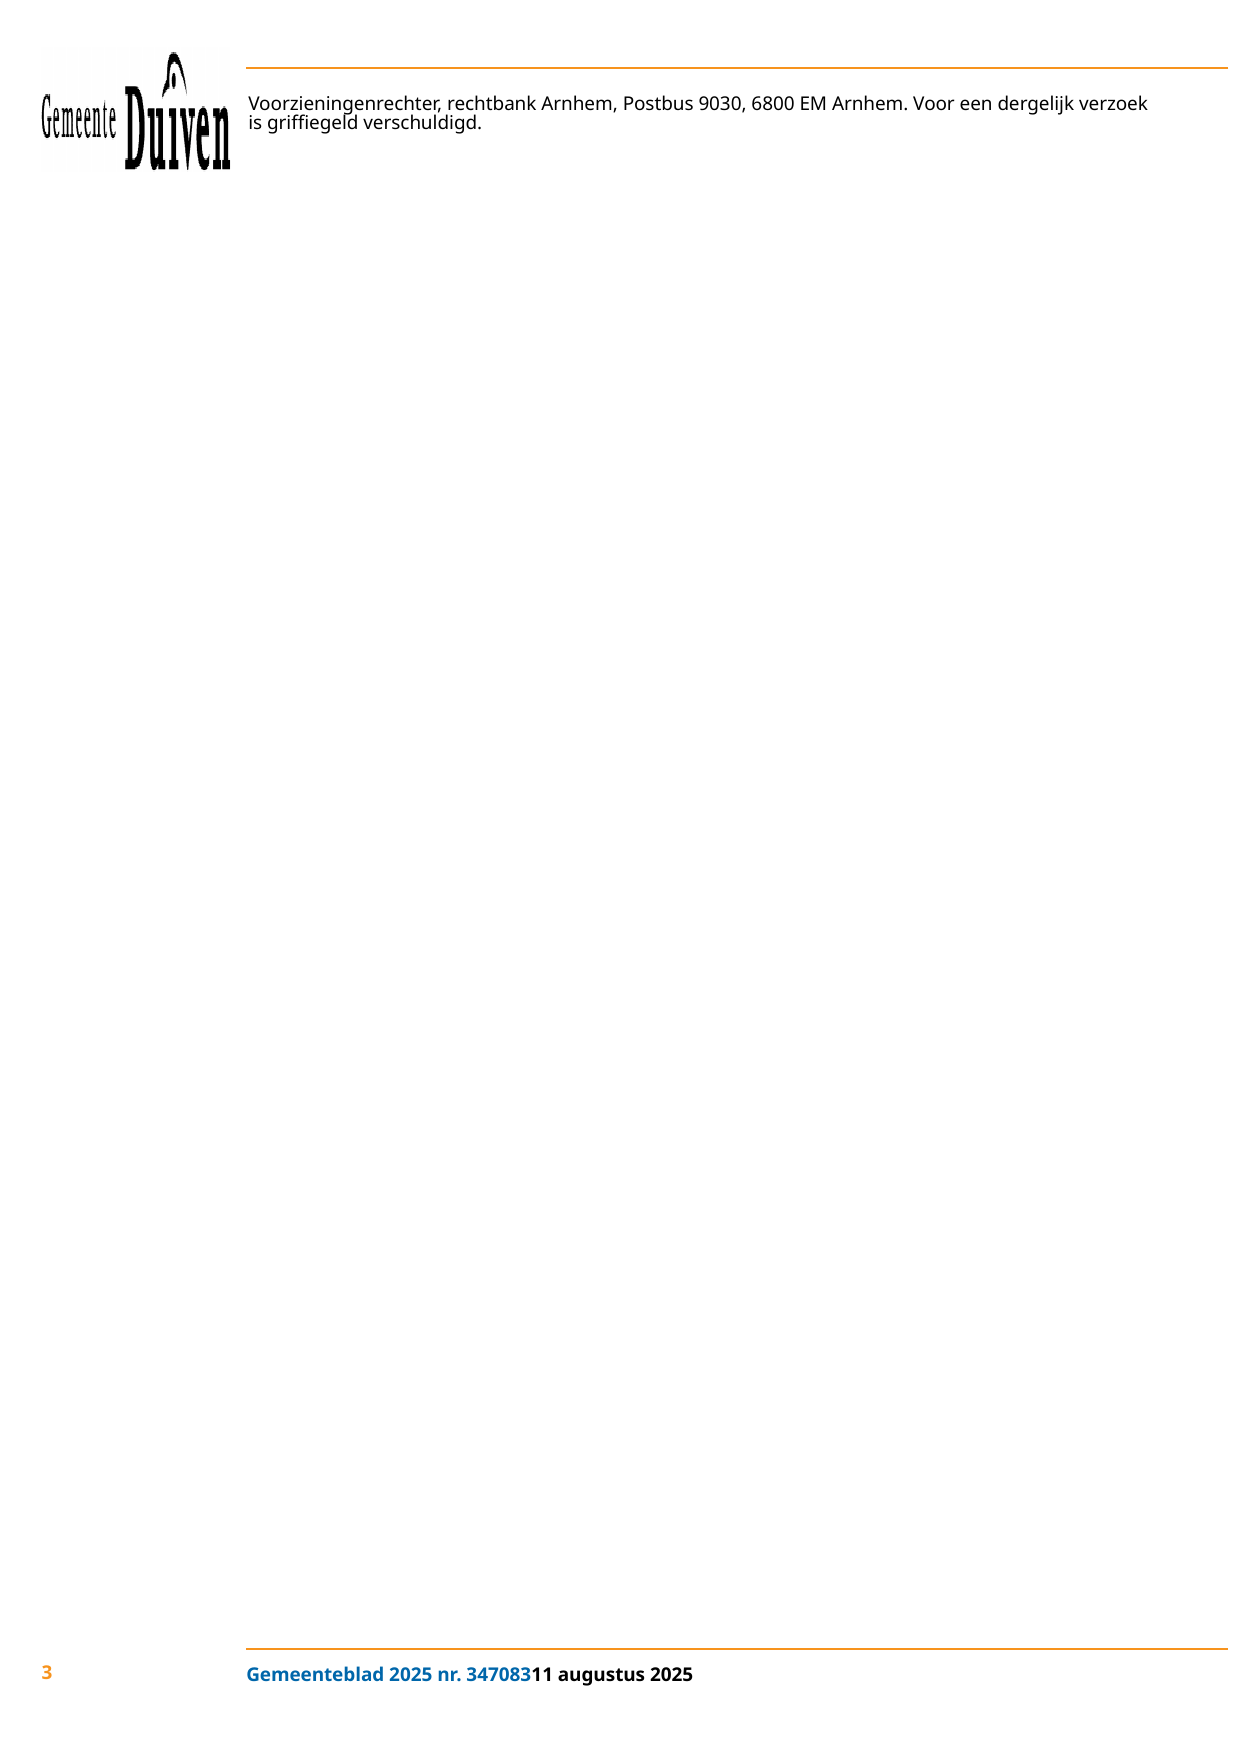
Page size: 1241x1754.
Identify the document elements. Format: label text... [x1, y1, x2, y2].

text Voorzieningenrechter, rechtbank Arnhem, Postbus 9030, 6800 EM Arnhem. Voor een dergelijk verzoek is griffiegeld verschuldigd. [248, 95, 1152, 133]
picture [41, 47, 231, 172]
